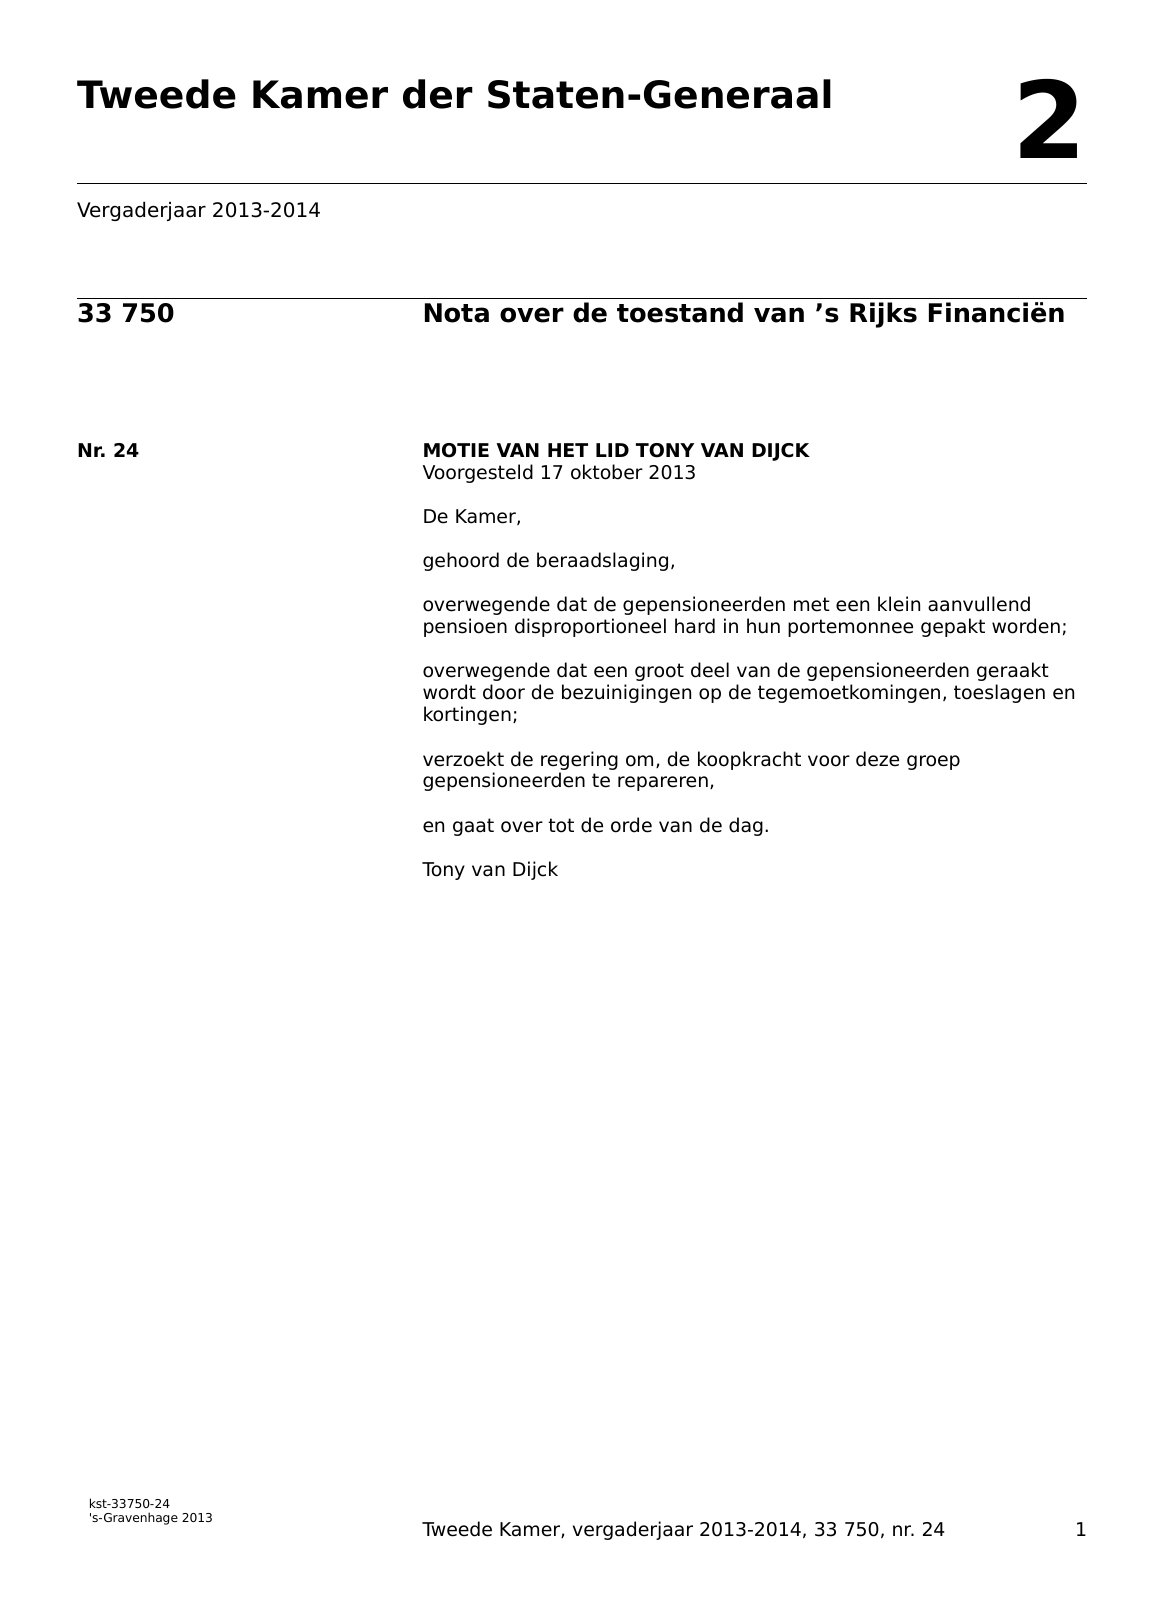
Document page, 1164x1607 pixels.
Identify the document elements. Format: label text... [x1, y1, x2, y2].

table_cell Vergaderjaar 2013-2014 [77, 184, 1087, 298]
text De Kamer, [422, 506, 1087, 528]
subtitle 33 750 Nota over de toestand van ’s Rijks Financiën [77, 299, 1087, 329]
text Voorgesteld 17 oktober 2013 [422, 462, 1087, 484]
text gehoord de beraadslaging, [422, 550, 1087, 572]
table_header Tweede Kamer der Staten-Generaal [77, 59, 886, 183]
text overwegende dat een groot deel van de gepensioneerden geraakt wordt door de bezuinigingen op de tegemoetkomingen, toeslagen en kortingen; [422, 660, 1087, 726]
subtitle Nr. 24 MOTIE VAN HET LID TONY VAN DIJCK [77, 440, 1087, 462]
text verzoekt de regering om, de koopkracht voor deze groep gepensioneerden te repareren, [422, 748, 1087, 792]
text Tony van Dijck [422, 859, 1087, 881]
text overwegende dat de gepensioneerden met een klein aanvullend pensioen disproportioneel hard in hun portemonnee gepakt worden; [422, 594, 1087, 638]
text 's-Gravenhage 2013 [88, 1511, 323, 1525]
table_header 2 [886, 59, 1087, 183]
text en gaat over tot de orde van de dag. [422, 814, 1087, 837]
text kst-33750-24 [88, 1497, 323, 1511]
